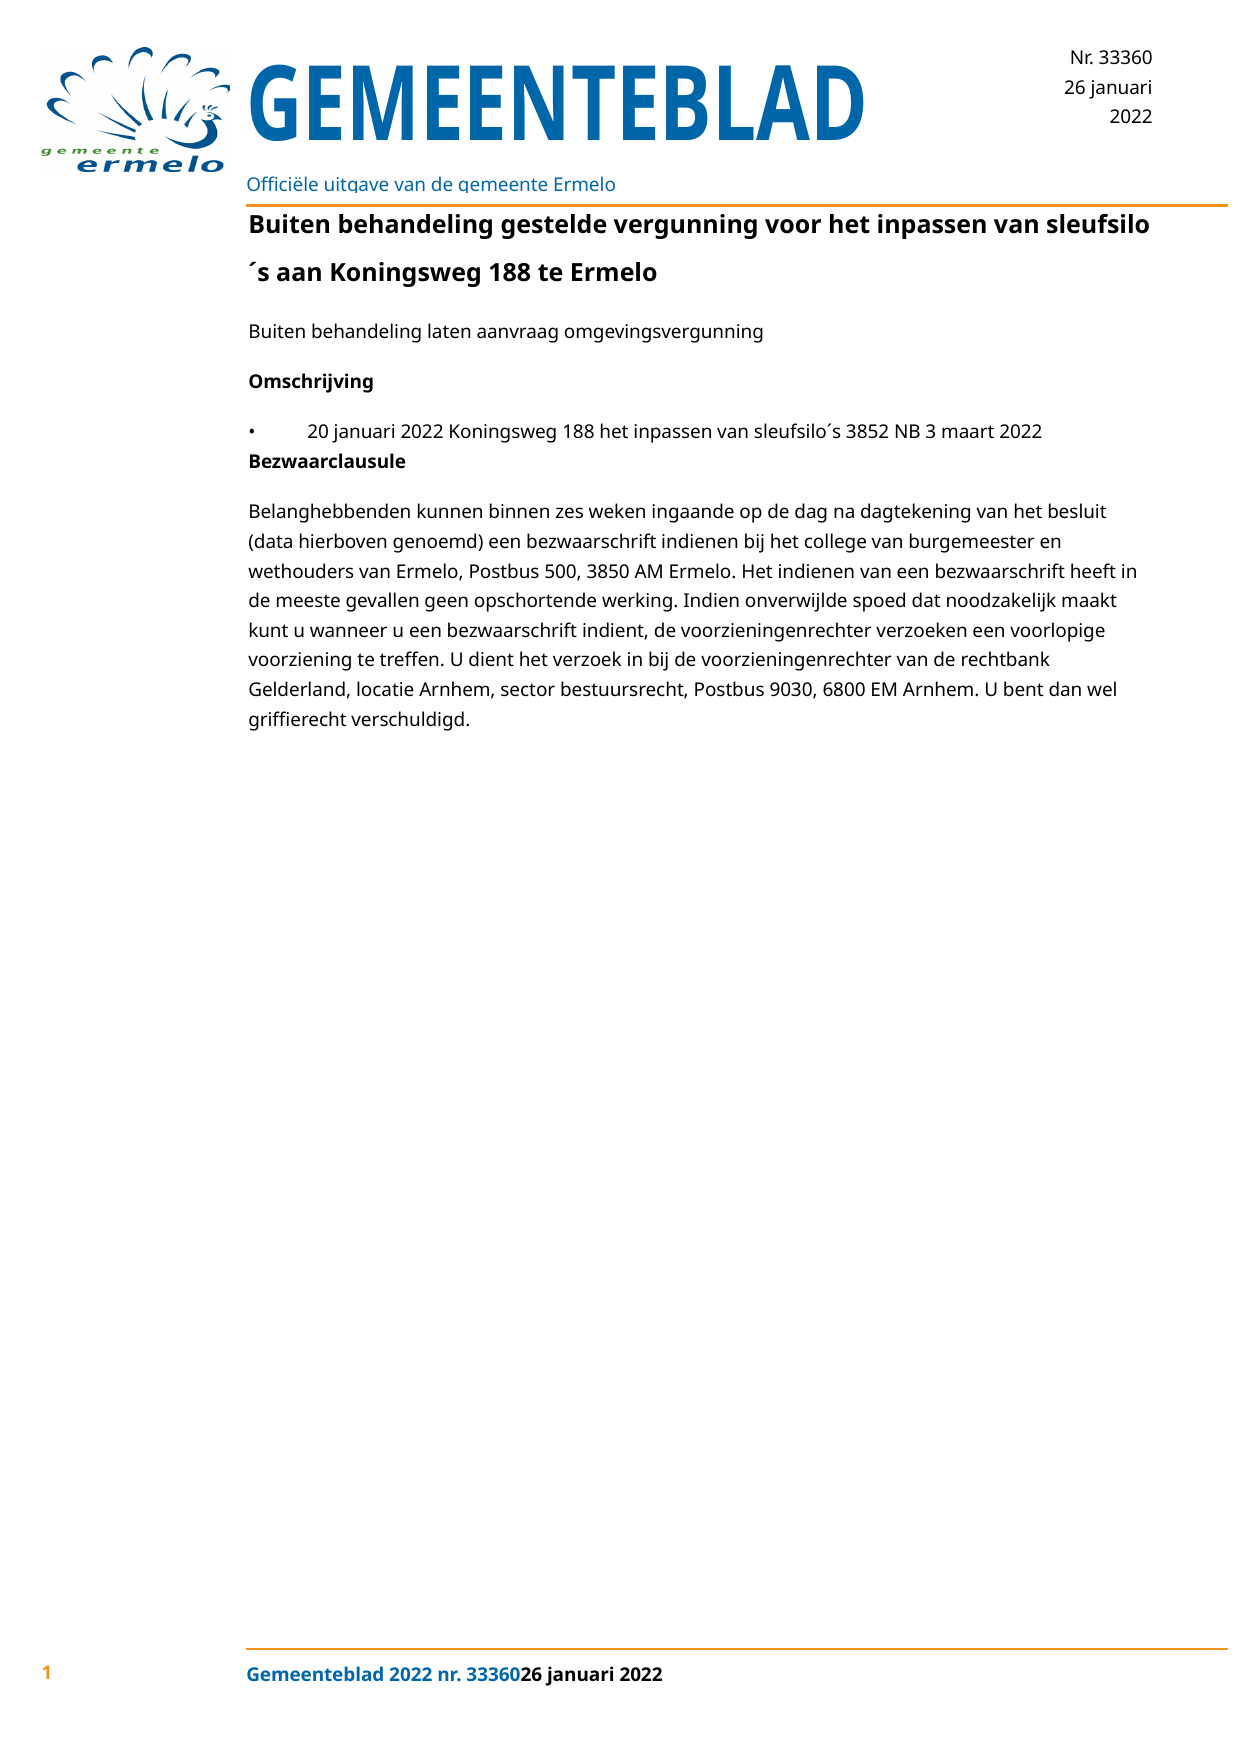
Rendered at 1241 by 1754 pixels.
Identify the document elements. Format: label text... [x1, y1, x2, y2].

picture [41, 47, 231, 172]
list 20 januari 2022 Koningsweg 188 het inpassen van sleufsilo´s 3852 NB 3 maart 2022 [248, 419, 1152, 444]
text Buiten behandeling gestelde vergunning voor het inpassen van sleufsilo´s aan Koningsweg 188 te Ermelo [248, 207, 1152, 288]
text Bezwaarclausule [248, 448, 1152, 474]
text Buiten behandeling laten aanvraag omgevingsvergunning [248, 318, 1152, 344]
text Belanghebbenden kunnen binnen zes weken ingaande op de dag na dagtekening van het besluit (data hierboven genoemd) een bezwaarschrift indienen bij het college van burgemeester en wethouders van Ermelo, Postbus 500, 3850 AM Ermelo. Het indienen van een bezwaarschrift heeft in de meeste gevallen geen opschortende werking. Indien onverwijlde spoed dat noodzakelijk maakt kunt u wanneer u een bezwaarschrift indient, de voorzieningenrechter verzoeken een voorlopige voorziening te treffen. U dient het verzoek in bij de voorzieningenrechter van de rechtbank Gelderland, locatie Arnhem, sector bestuursrecht, Postbus 9030, 6800 EM Arnhem. U bent dan wel griffierecht verschuldigd. [248, 499, 1152, 732]
text Omschrijving [248, 368, 1152, 394]
